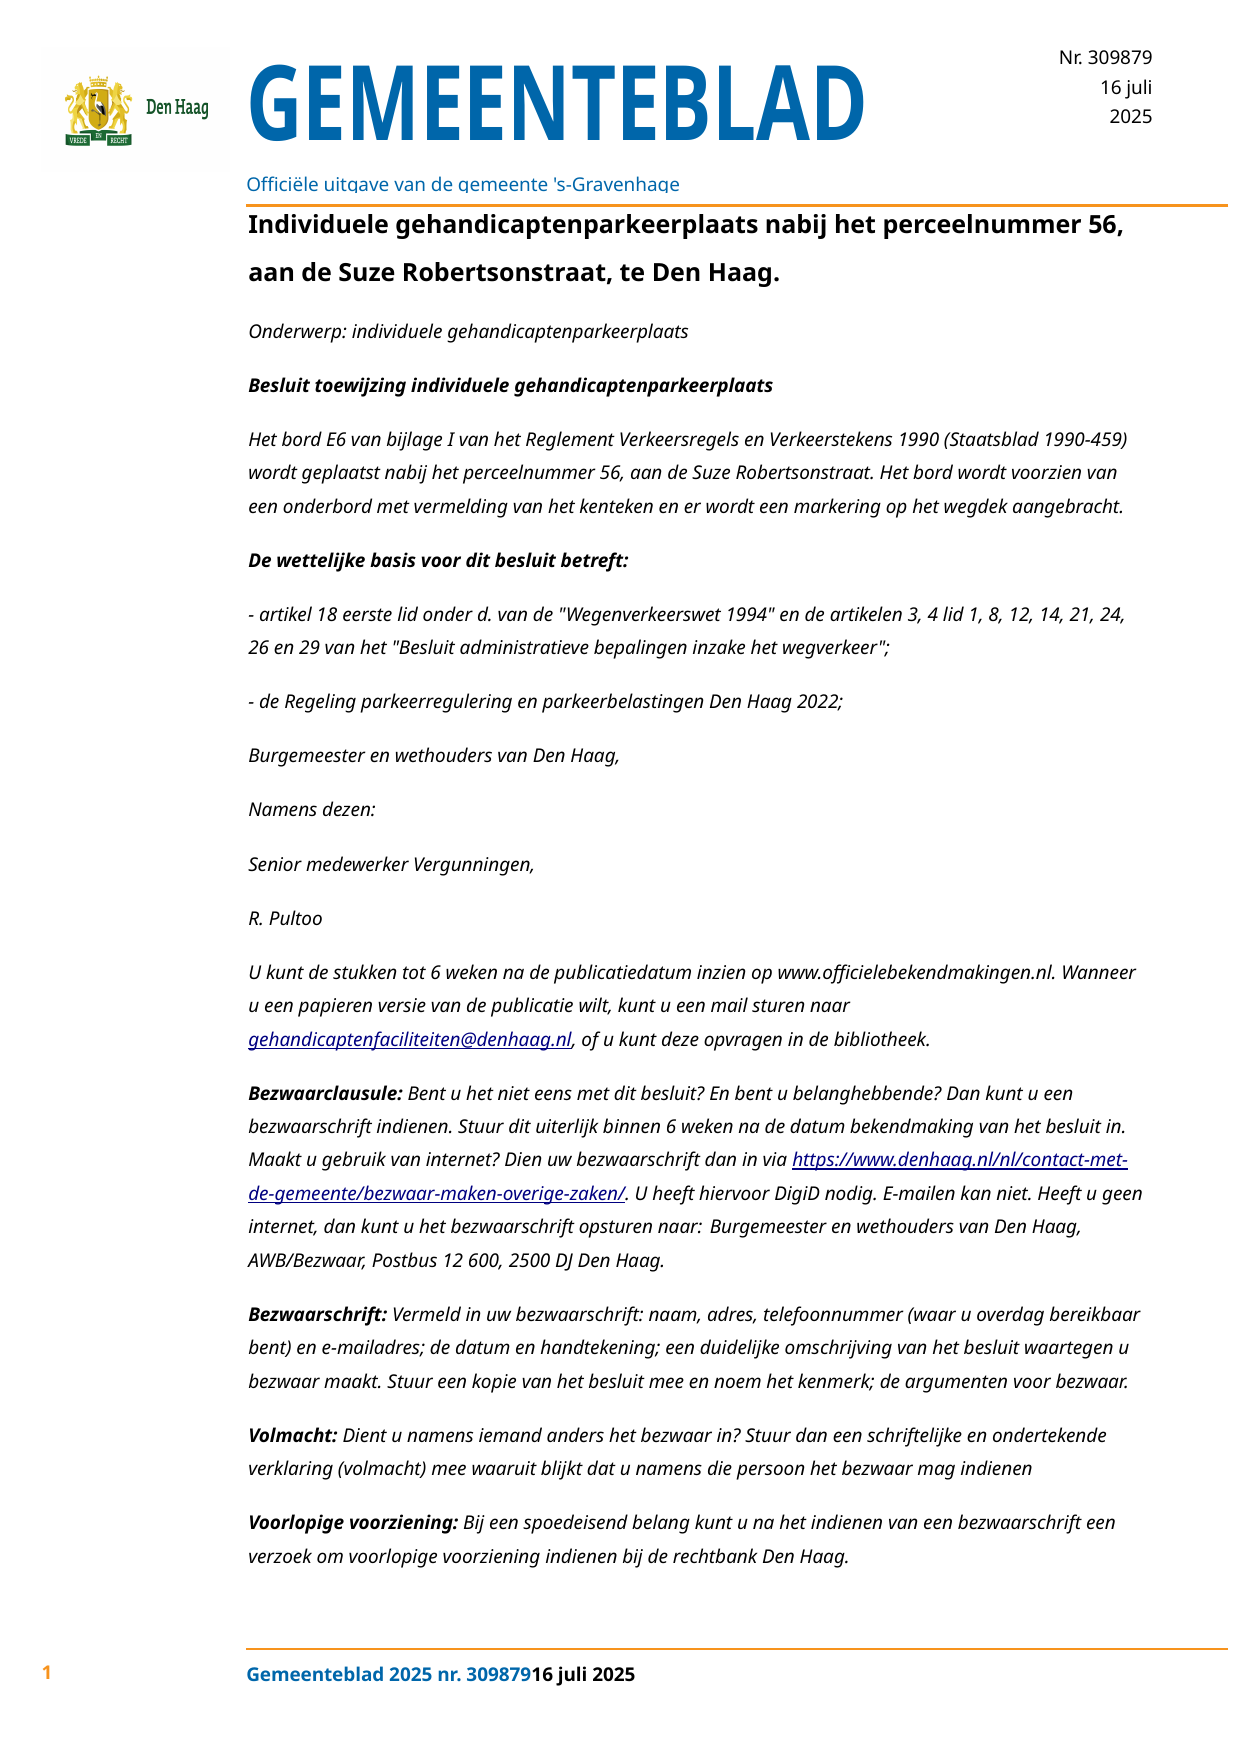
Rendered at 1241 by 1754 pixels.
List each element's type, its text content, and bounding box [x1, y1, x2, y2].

text - de Regeling parkeerregulering en parkeerbelastingen Den Haag 2022; [248, 688, 1152, 714]
text Het bord E6 van bijlage I van het Reglement Verkeersregels en Verkeerstekens 1990 (Staatsblad 1990-459) wordt geplaatst nabij het perceelnummer 56, aan de Suze Robertsonstraat. Het bord wordt voorzien van een onderbord met vermelding van het kenteken en er wordt een markering op het wegdek aangebracht. [248, 426, 1152, 519]
text - artikel 18 eerste lid onder d. van de "Wegenverkeerswet 1994" en de artikelen 3, 4 lid 1, 8, 12, 14, 21, 24, 26 en 29 van het "Besluit administratieve bepalingen inzake het wegverkeer"; [248, 601, 1152, 660]
text Besluit toewijzing individuele gehandicaptenparkeerplaats [248, 372, 1152, 398]
text U kunt de stukken tot 6 weken na de publicatiedatum inzien op www.officielebekendmakingen.nl. Wanneer u een papieren versie van de publicatie wilt, kunt u een mail sturen naar gehandicaptenfaciliteiten@denhaag.nl, of u kunt deze opvragen in de bibliotheek. [248, 959, 1152, 1051]
text Onderwerp: individuele gehandicaptenparkeerplaats [248, 318, 1152, 344]
text Burgemeester en wethouders van Den Haag, [248, 743, 1152, 768]
text Bezwaarclausule: Bent u het niet eens met dit besluit? En bent u belanghebbende? Dan kunt u een bezwaarschrift indienen. Stuur dit uiterlijk binnen 6 weken na de datum bekendmaking van het besluit in. Maakt u gebruik van internet? Dien uw bezwaarschrift dan in via https://www.denhaag.nl/nl/contact-met-de-gemeente/bezwaar-maken-overige-zaken/. U heeft hiervoor DigiD nodig. E-mailen kan niet. Heeft u geen internet, dan kunt u het bezwaarschrift opsturen naar: Burgemeester en wethouders van Den Haag, AWB/Bezwaar, Postbus 12 600, 2500 DJ Den Haag. [248, 1080, 1152, 1273]
text De wettelijke basis voor dit besluit betreft: [248, 547, 1152, 573]
picture [41, 47, 231, 172]
text Voorlopige voorziening: Bij een spoedeisend belang kunt u na het indienen van een bezwaarschrift een verzoek om voorlopige voorziening indienen bij de rechtbank Den Haag. [248, 1509, 1152, 1569]
text Senior medewerker Vergunningen, [248, 851, 1152, 876]
text Namens dezen: [248, 797, 1152, 822]
text R. Pultoo [248, 905, 1152, 931]
text Bezwaarschrift: Vermeld in uw bezwaarschrift: naam, adres, telefoonnummer (waar u overdag bereikbaar bent) en e-mailadres; de datum en handtekening; een duidelijke omschrijving van het besluit waartegen u bezwaar maakt. Stuur een kopie van het besluit mee en noem het kenmerk; de argumenten voor bezwaar. [248, 1301, 1152, 1394]
text Volmacht: Dient u namens iemand anders het bezwaar in? Stuur dan een schriftelijke en ondertekende verklaring (volmacht) mee waaruit blijkt dat u namens die persoon het bezwaar mag indienen [248, 1422, 1152, 1481]
text Individuele gehandicaptenparkeerplaats nabij het perceelnummer 56, aan de Suze Robertsonstraat, te Den Haag. [248, 207, 1152, 288]
